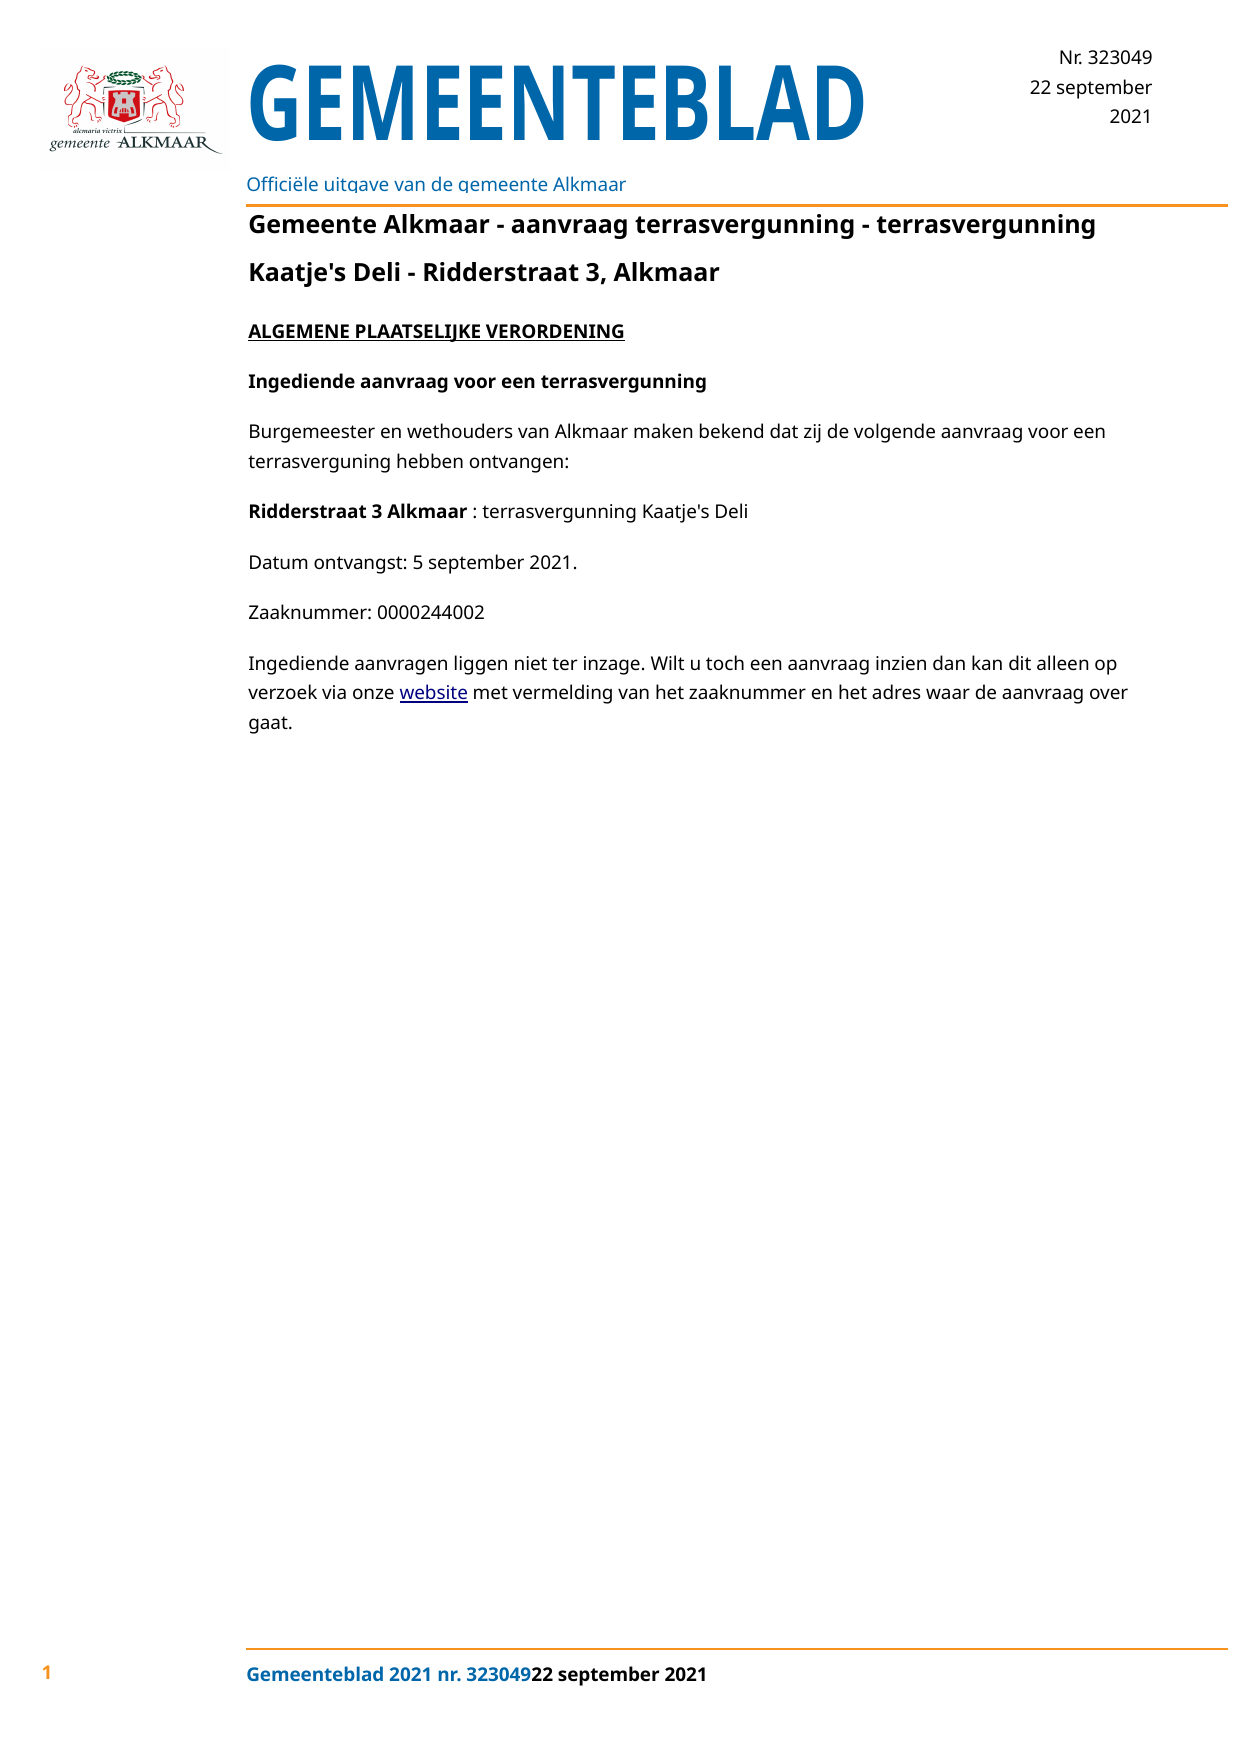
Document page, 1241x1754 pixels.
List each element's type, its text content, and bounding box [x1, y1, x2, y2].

text Ingediende aanvraag voor een terrasvergunning [248, 368, 1152, 394]
picture [41, 47, 231, 172]
text Datum ontvangst: 5 september 2021. [248, 549, 1152, 575]
text Zaaknummer: 0000244002 [248, 599, 1152, 625]
text Ingediende aanvragen liggen niet ter inzage. Wilt u toch een aanvraag inzien dan kan dit alleen op verzoek via onze website met vermelding van het zaaknummer en het adres waar de aanvraag over gaat. [248, 650, 1152, 735]
text Ridderstraat 3 Alkmaar : terrasvergunning Kaatje's Deli [248, 499, 1152, 524]
text Gemeente Alkmaar - aanvraag terrasvergunning - terrasvergunning Kaatje's Deli - Ridderstraat 3, Alkmaar [248, 207, 1152, 288]
text ALGEMENE PLAATSELIJKE VERORDENING [248, 318, 1152, 344]
text Burgemeester en wethouders van Alkmaar maken bekend dat zij de volgende aanvraag voor een terrasverguning hebben ontvangen: [248, 419, 1152, 474]
